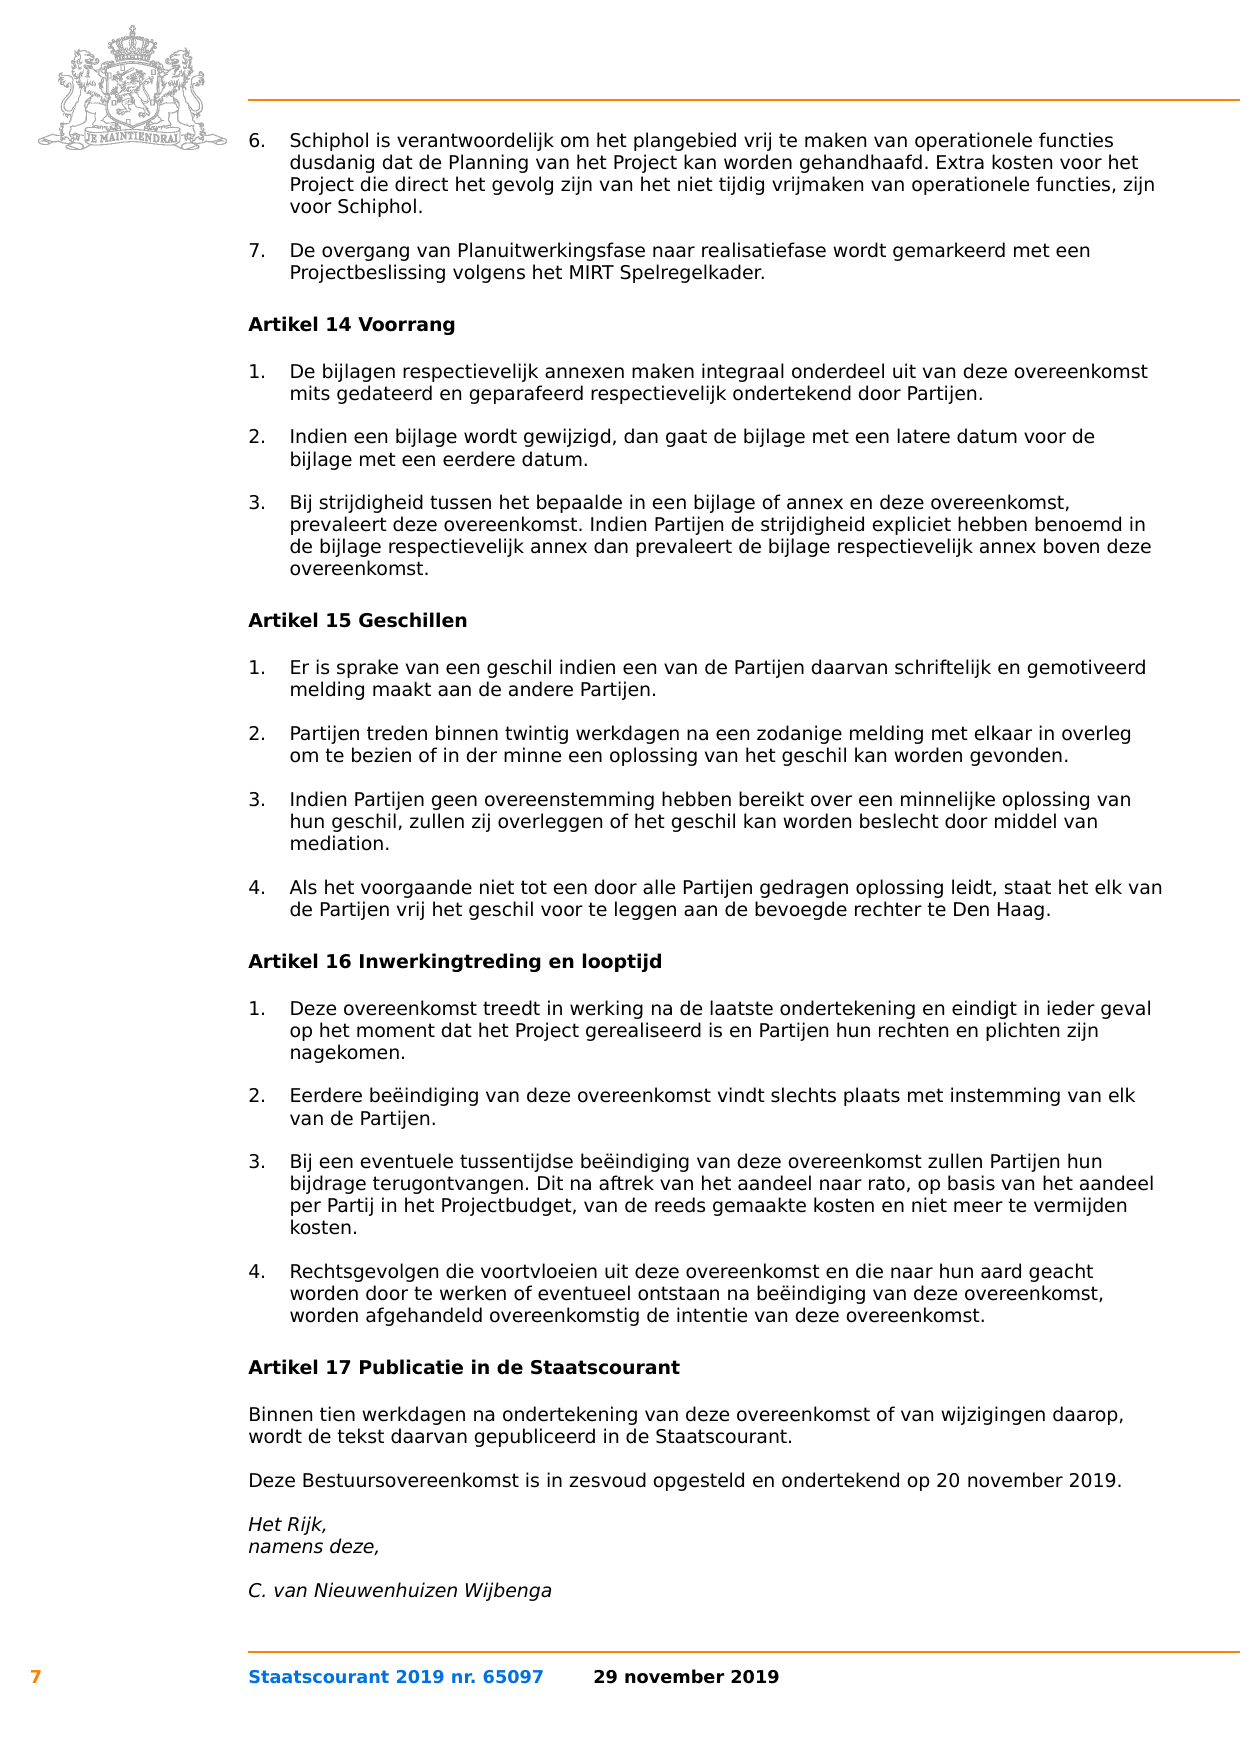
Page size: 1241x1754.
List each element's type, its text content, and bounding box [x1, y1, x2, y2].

subtitle Artikel 14 Voorrang [248, 314, 1163, 336]
text 1. Er is sprake van een geschil indien een van de Partijen daarvan schriftelijk en gemotiveerd melding maakt aan de andere Partijen. [248, 657, 1163, 701]
text 1. Deze overeenkomst treedt in werking na de laatste ondertekening en eindigt in ieder geval op het moment dat het Project gerealiseerd is en Partijen hun rechten en plichten zijn nagekomen. [248, 998, 1163, 1063]
text 2. Partijen treden binnen twintig werkdagen na een zodanige melding met elkaar in overleg om te bezien of in der minne een oplossing van het geschil kan worden gevonden. [248, 723, 1163, 767]
text Binnen tien werkdagen na ondertekening van deze overeenkomst of van wijzigingen daarop, wordt de tekst daarvan gepubliceerd in de Staatscourant. [248, 1404, 1163, 1448]
picture [38, 25, 227, 150]
text 3. Bij strijdigheid tussen het bepaalde in een bijlage of annex en deze overeenkomst, prevaleert deze overeenkomst. Indien Partijen de strijdigheid expliciet hebben benoemd in de bijlage respectievelijk annex dan prevaleert de bijlage respectievelijk annex boven deze overeenkomst. [248, 492, 1163, 580]
subtitle Artikel 15 Geschillen [248, 610, 1163, 632]
text 2. Indien een bijlage wordt gewijzigd, dan gaat de bijlage met een latere datum voor de bijlage met een eerdere datum. [248, 426, 1163, 470]
text 3. Indien Partijen geen overeenstemming hebben bereikt over een minnelijke oplossing van hun geschil, zullen zij overleggen of het geschil kan worden beslecht door middel van mediation. [248, 789, 1163, 855]
text Deze Bestuursovereenkomst is in zesvoud opgesteld en ondertekend op 20 november 2019. [248, 1470, 1163, 1492]
text 6. Schiphol is verantwoordelijk om het plangebied vrij te maken van operationele functies dusdanig dat de Planning van het Project kan worden gehandhaafd. Extra kosten voor het Project die direct het gevolg zijn van het niet tijdig vrijmaken van operationele functies, zijn voor Schiphol. [248, 130, 1163, 218]
text 7. De overgang van Planuitwerkingsfase naar realisatiefase wordt gemarkeerd met een Projectbeslissing volgens het MIRT Spelregelkader. [248, 240, 1163, 284]
text 4. Als het voorgaande niet tot een door alle Partijen gedragen oplossing leidt, staat het elk van de Partijen vrij het geschil voor te leggen aan de bevoegde rechter te Den Haag. [248, 877, 1163, 921]
text 2. Eerdere beëindiging van deze overeenkomst vindt slechts plaats met instemming van elk van de Partijen. [248, 1085, 1163, 1129]
text Het Rijk, namens deze, C. van Nieuwenhuizen Wijbenga [248, 1514, 1163, 1602]
text 4. Rechtsgevolgen die voortvloeien uit deze overeenkomst en die naar hun aard geacht worden door te werken of eventueel ontstaan na beëindiging van deze overeenkomst, worden afgehandeld overeenkomstig de intentie van deze overeenkomst. [248, 1261, 1163, 1327]
subtitle Artikel 17 Publicatie in de Staatscourant [248, 1357, 1163, 1379]
text 1. De bijlagen respectievelijk annexen maken integraal onderdeel uit van deze overeenkomst mits gedateerd en geparafeerd respectievelijk ondertekend door Partijen. [248, 361, 1163, 404]
text 3. Bij een eventuele tussentijdse beëindiging van deze overeenkomst zullen Partijen hun bijdrage terugontvangen. Dit na aftrek van het aandeel naar rato, op basis van het aandeel per Partij in het Projectbudget, van de reeds gemaakte kosten en niet meer te vermijden kosten. [248, 1151, 1163, 1239]
subtitle Artikel 16 Inwerkingtreding en looptijd [248, 951, 1163, 973]
